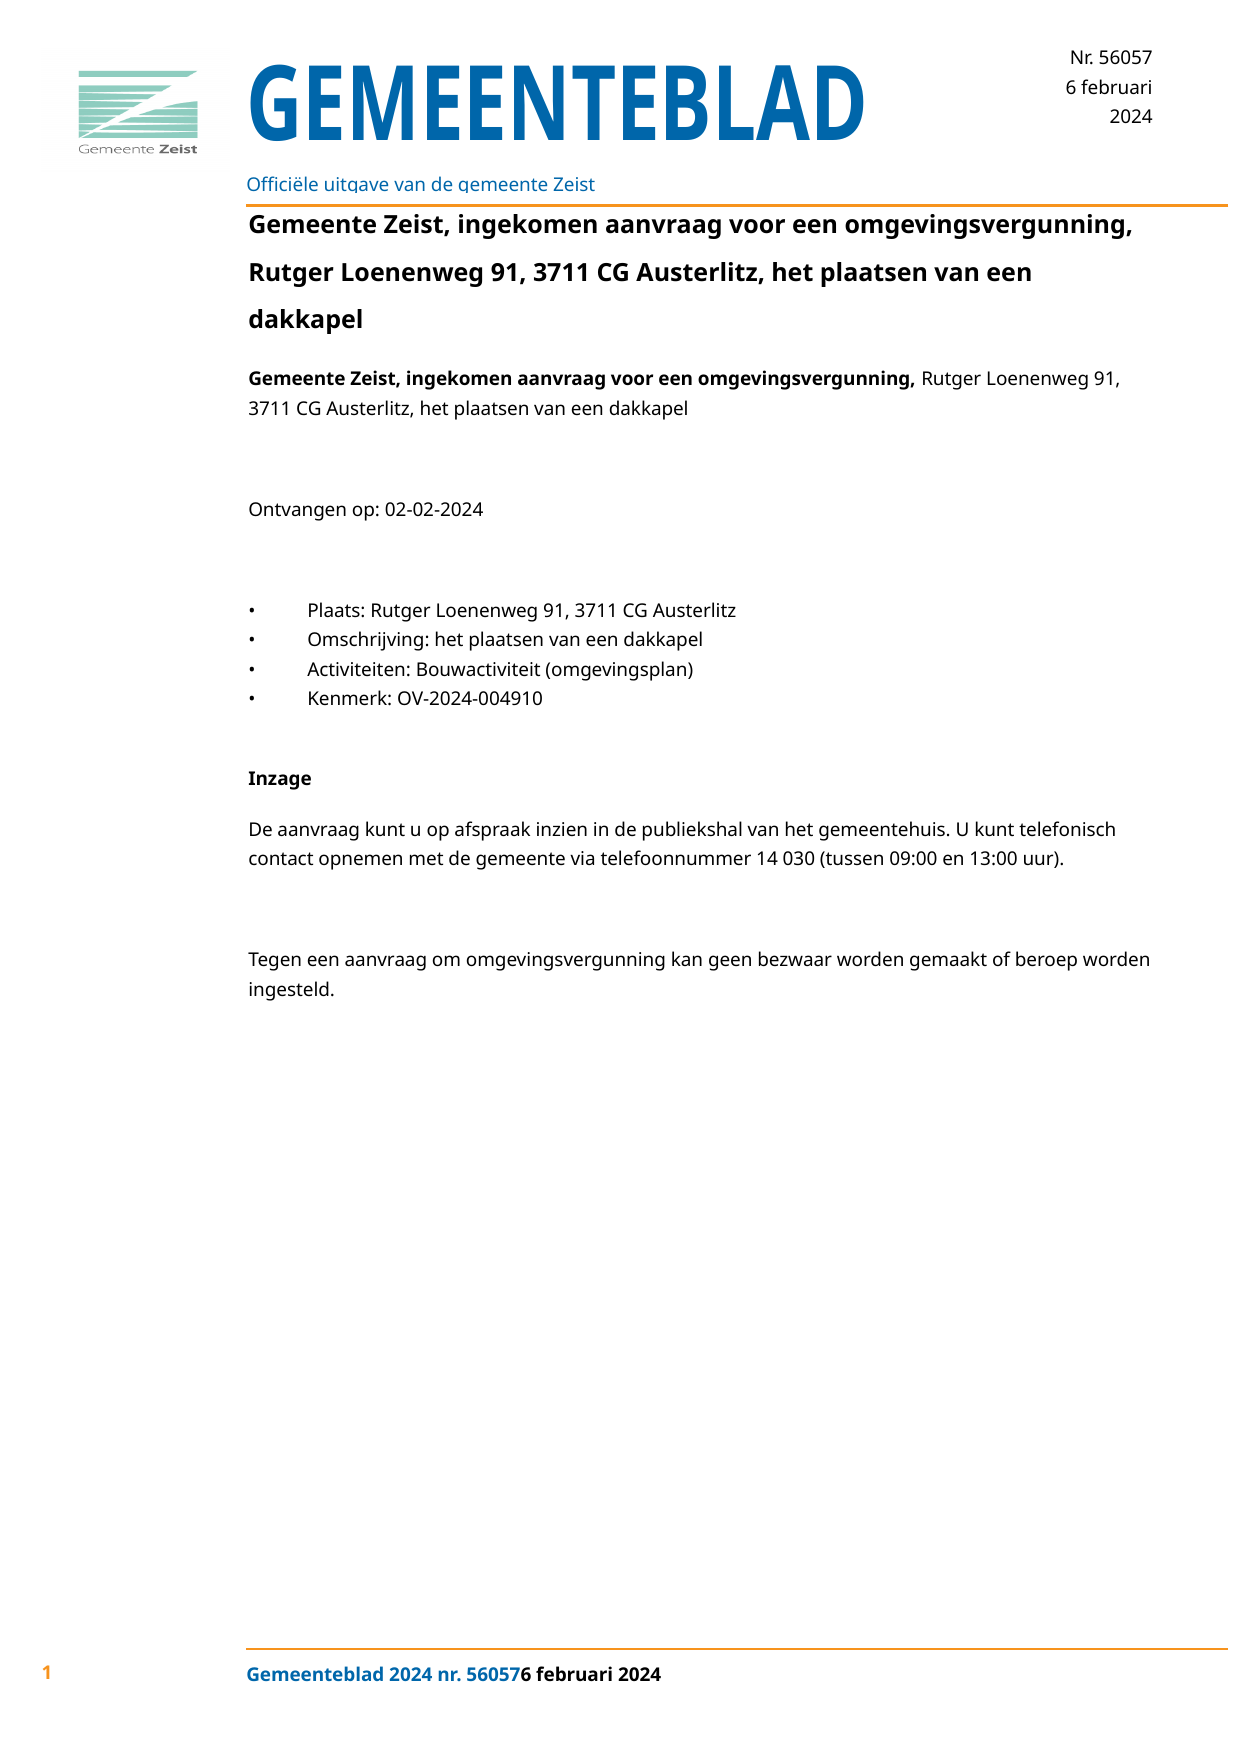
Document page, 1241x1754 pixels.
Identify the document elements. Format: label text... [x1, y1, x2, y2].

text De aanvraag kunt u op afspraak inzien in de publiekshal van het gemeentehuis. U kunt telefonisch contact opnemen met de gemeente via telefoonnummer 14 030 (tussen 09:00 en 13:00 uur). [248, 816, 1152, 871]
text Inzage [248, 766, 1152, 791]
list Activiteiten: Bouwactiviteit (omgevingsplan) [248, 656, 1152, 682]
list Plaats: Rutger Loenenweg 91, 3711 CG Austerlitz [248, 597, 1152, 622]
list Kenmerk: OV-2024-004910 [248, 686, 1152, 711]
text Ontvangen op: 02-02-2024 [248, 496, 1152, 522]
text Gemeente Zeist, ingekomen aanvraag voor een omgevingsvergunning, Rutger Loenenweg 91, 3711 CG Austerlitz, het plaatsen van een dakkapel [248, 366, 1152, 421]
picture [41, 47, 231, 172]
text Tegen een aanvraag om omgevingsvergunning kan geen bezwaar worden gemaakt of beroep worden ingesteld. [248, 946, 1152, 1002]
list Omschrijving: het plaatsen van een dakkapel [248, 626, 1152, 652]
text Gemeente Zeist, ingekomen aanvraag voor een omgevingsvergunning, Rutger Loenenweg 91, 3711 CG Austerlitz, het plaatsen van een dakkapel [248, 207, 1152, 336]
